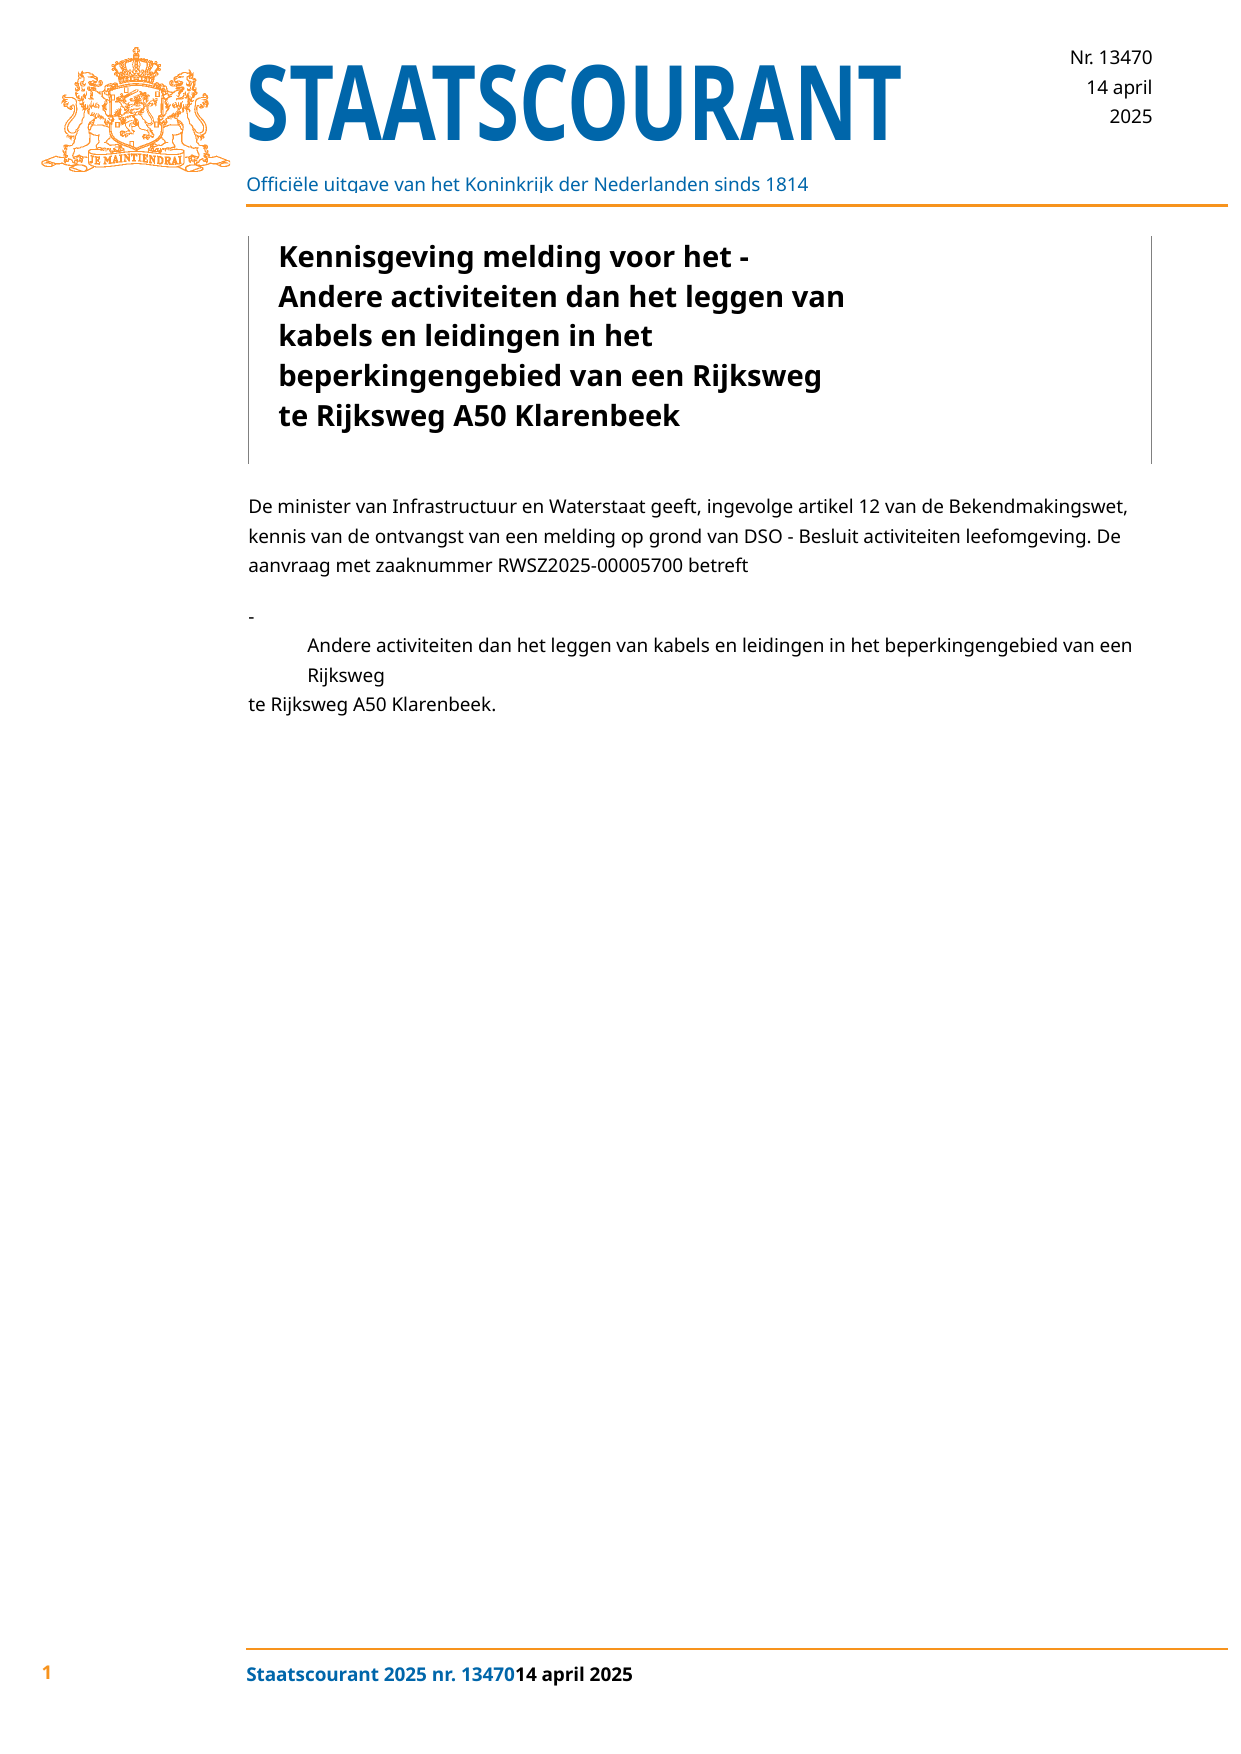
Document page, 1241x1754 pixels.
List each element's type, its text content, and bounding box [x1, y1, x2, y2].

text De minister van Infrastructuur en Waterstaat geeft, ingevolge artikel 12 van de Bekendmakingswet, kennis van de ontvangst van een melding op grond van DSO - Besluit activiteiten leefomgeving. De aanvraag met zaaknummer RWSZ2025-00005700 betreft [248, 493, 1152, 578]
picture [41, 47, 231, 172]
text te Rijksweg A50 Klarenbeek. [248, 692, 1152, 717]
table_header [850, 414, 1151, 464]
table_header [1090, 236, 1151, 413]
picture [912, 236, 1090, 414]
table_header Kennisgeving melding voor het -Andere activiteiten dan het leggen van kabels en leidingen in het beperkingengebied van een Rijksweg te Rijksweg A50 Klarenbeek [249, 236, 850, 464]
table_header [850, 236, 912, 413]
list Andere activiteiten dan het leggen van kabels en leidingen in het beperkingengebied van een Rijksweg [248, 632, 1152, 688]
